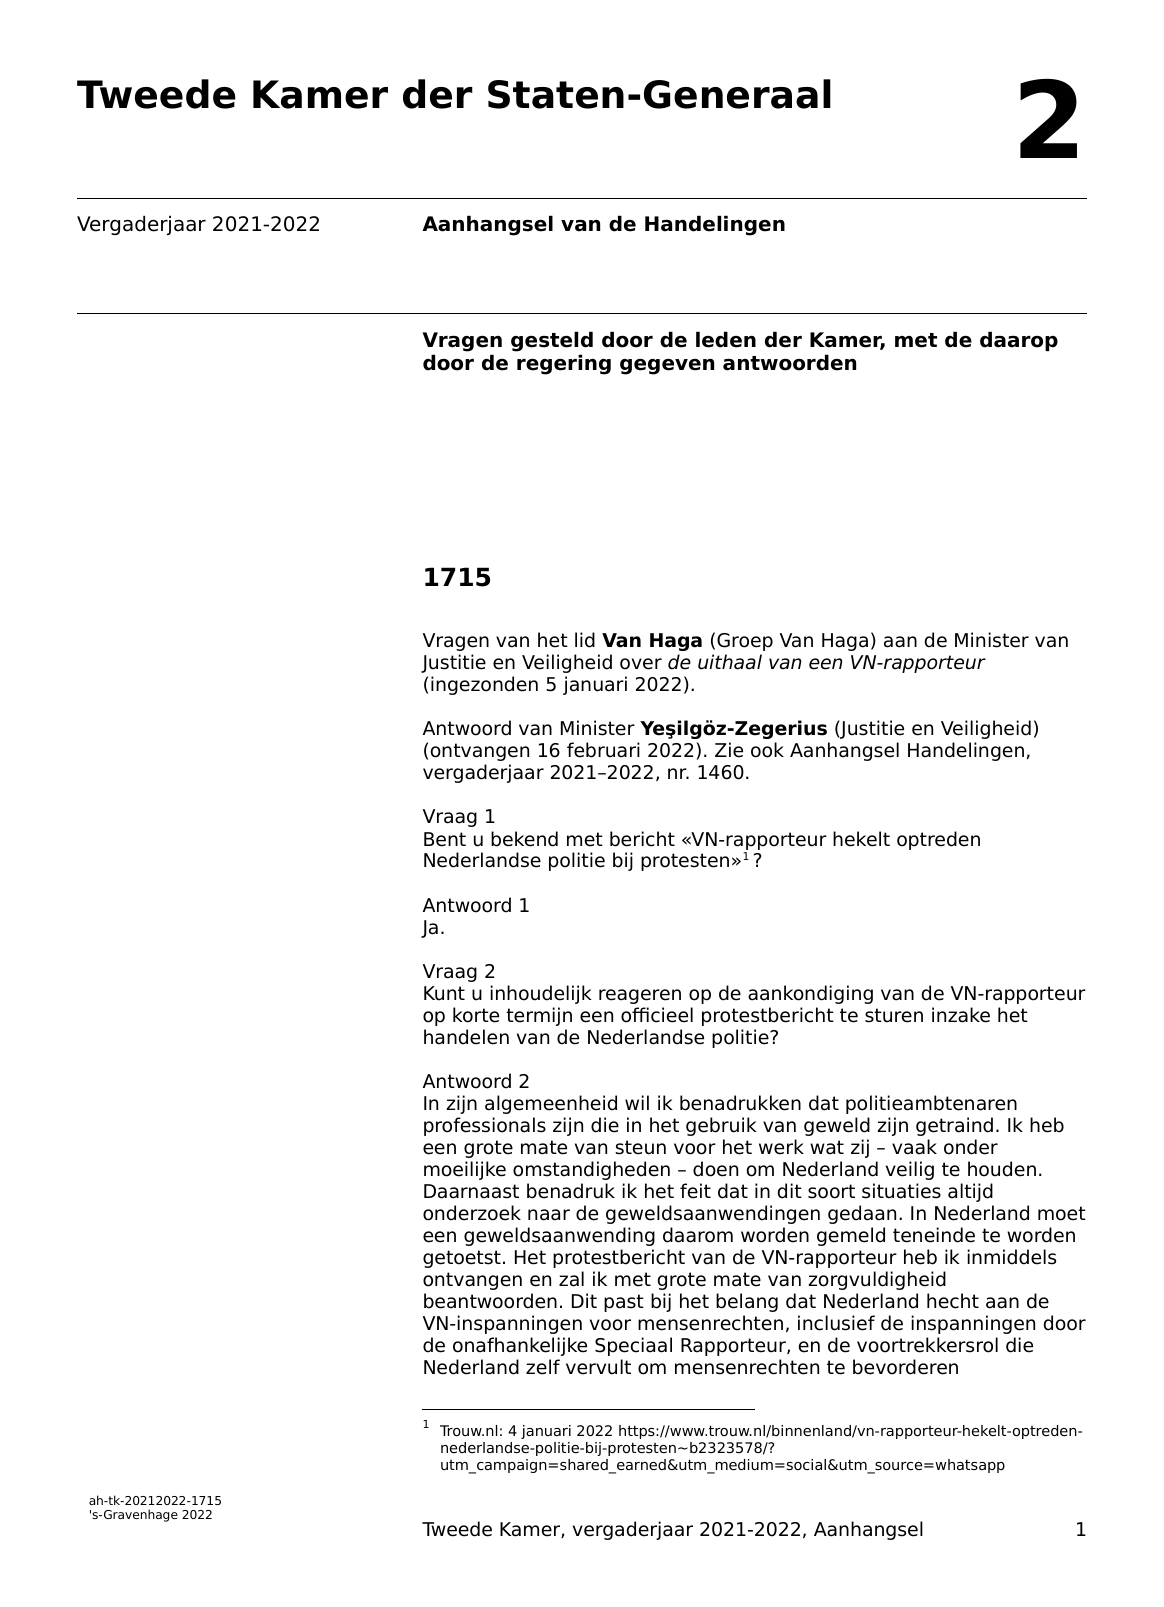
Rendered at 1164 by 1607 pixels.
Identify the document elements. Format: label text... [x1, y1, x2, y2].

text Vraag 2 [422, 961, 1087, 983]
table_header Tweede Kamer der Staten-Generaal [77, 59, 886, 198]
table_cell Vragen gesteld door de leden der Kamer, met de daarop door de regering gegeven antwoorden [422, 314, 1087, 375]
text 1715 [422, 563, 1087, 592]
text Antwoord van Minister Yeşilgöz-Zegerius (Justitie en Veiligheid) (ontvangen 16 februari 2022). Zie ook Aanhangsel Handelingen, vergaderjaar 2021–2022, nr. 1460. [422, 718, 1087, 784]
text Vragen van het lid Van Haga (Groep Van Haga) aan de Minister van Justitie en Veiligheid over de uithaal van een VN-rapporteur (ingezonden 5 januari 2022). [422, 630, 1087, 696]
table_header 2 [886, 59, 1087, 198]
text Daarnaast benadruk ik het feit dat in dit soort situaties altijd onderzoek naar de geweldsaanwendingen gedaan. In Nederland moet een geweldsaanwending daarom worden gemeld teneinde te worden getoetst. Het protestbericht van de VN-rapporteur heb ik inmiddels ontvangen en zal ik met grote mate van zorgvuldigheid beantwoorden. Dit past bij het belang dat Nederland hecht aan de VN-inspanningen voor mensenrechten, inclusief de inspanningen door de onafhankelijke Speciaal Rapporteur, en de voortrekkersrol die Nederland zelf vervult om mensenrechten te bevorderen [422, 1181, 1087, 1378]
text ah-tk-20212022-1715 [88, 1494, 323, 1508]
table_cell Vergaderjaar 2021-2022 [77, 199, 422, 313]
text Ja. [422, 917, 1087, 938]
text Bent u bekend met bericht «VN-rapporteur hekelt optreden Nederlandse politie bij protesten»? [422, 828, 1087, 872]
text Trouw.nl: 4 januari 2022 https://www.trouw.nl/binnenland/vn-rapporteur-hekelt-optreden-nederlandse-politie-bij-protesten~b2323578/?utm_campaign=shared_earned&utm_medium=social&utm_source=whatsapp [422, 1418, 1087, 1474]
text 's-Gravenhage 2022 [88, 1508, 323, 1522]
table_cell Aanhangsel van de Handelingen [422, 199, 1087, 313]
text Vraag 1 [422, 806, 1087, 828]
text Antwoord 2 [422, 1071, 1087, 1093]
text Kunt u inhoudelijk reageren op de aankondiging van de VN-rapporteur op korte termijn een officieel protestbericht te sturen inzake het handelen van de Nederlandse politie? [422, 983, 1087, 1049]
text Antwoord 1 [422, 894, 1087, 917]
text In zijn algemeenheid wil ik benadrukken dat politieambtenaren professionals zijn die in het gebruik van geweld zijn getraind. Ik heb een grote mate van steun voor het werk wat zij – vaak onder moeilijke omstandigheden – doen om Nederland veilig te houden. [422, 1093, 1087, 1181]
table_cell [77, 314, 422, 375]
